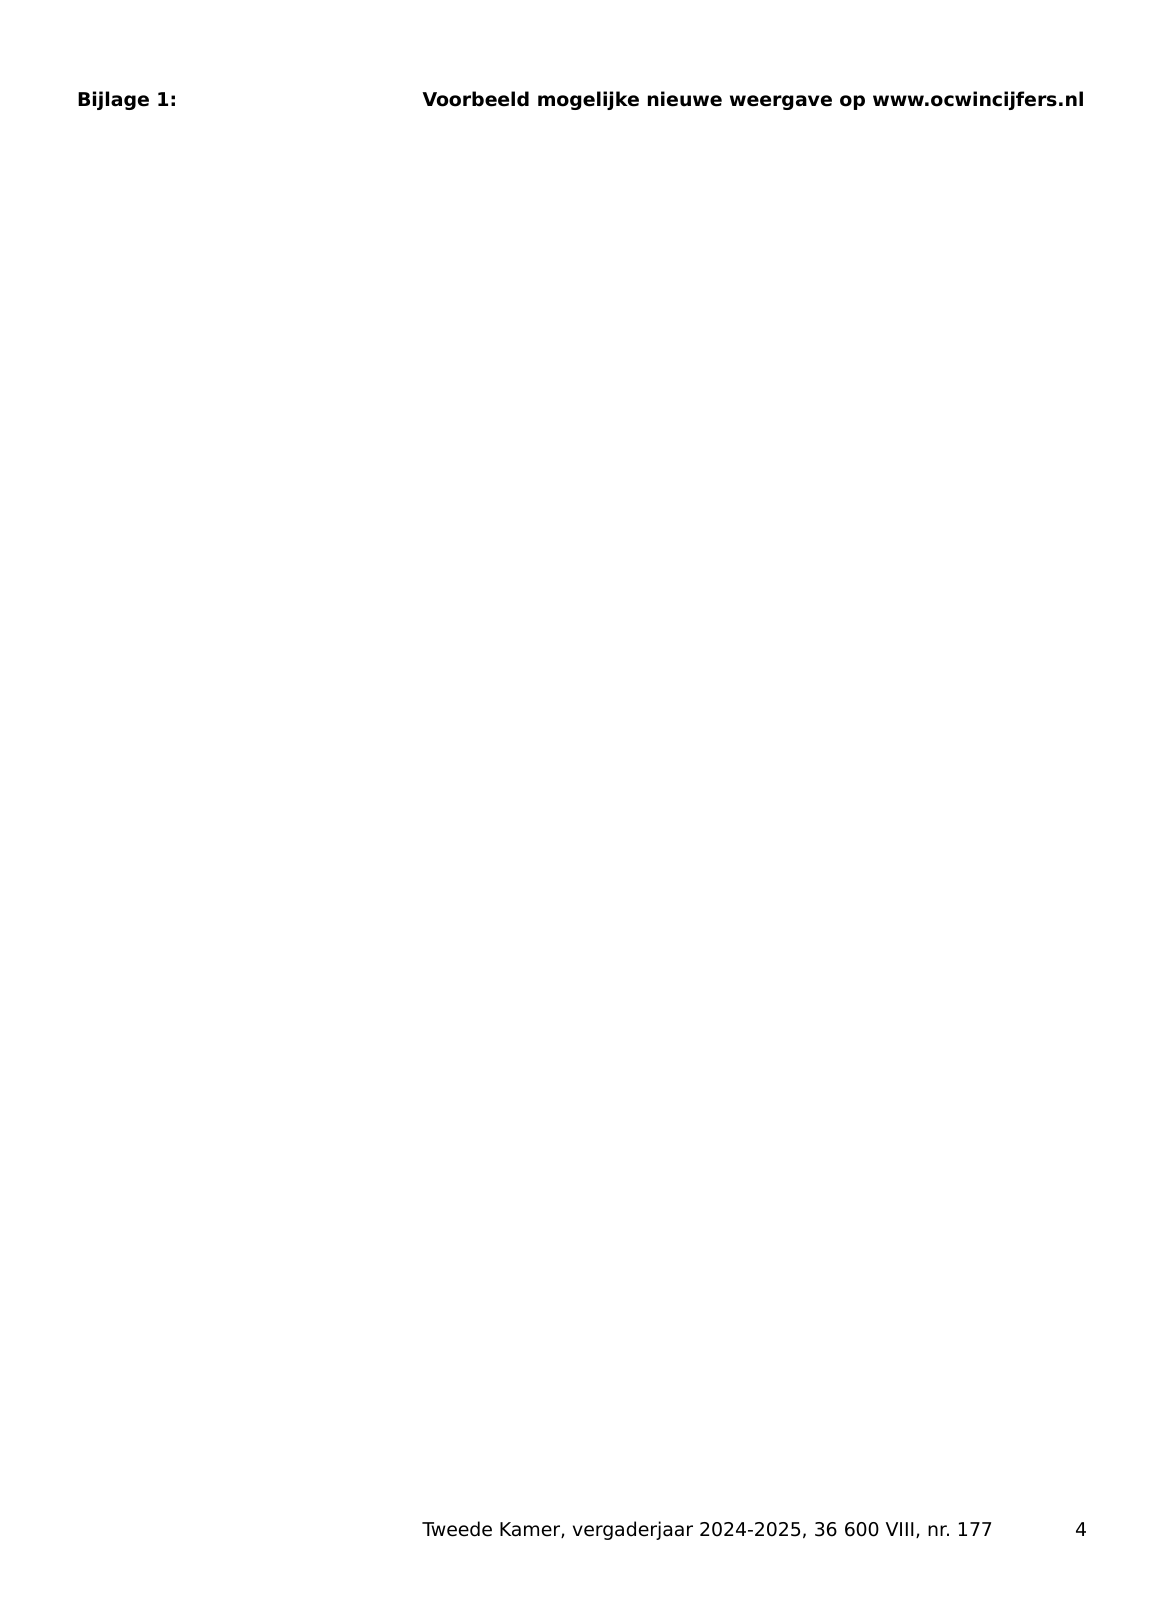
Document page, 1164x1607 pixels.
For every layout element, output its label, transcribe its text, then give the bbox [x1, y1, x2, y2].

subtitle Bijlage 1: Voorbeeld mogelijke nieuwe weergave op www.ocwincijfers.nl [77, 89, 1087, 111]
